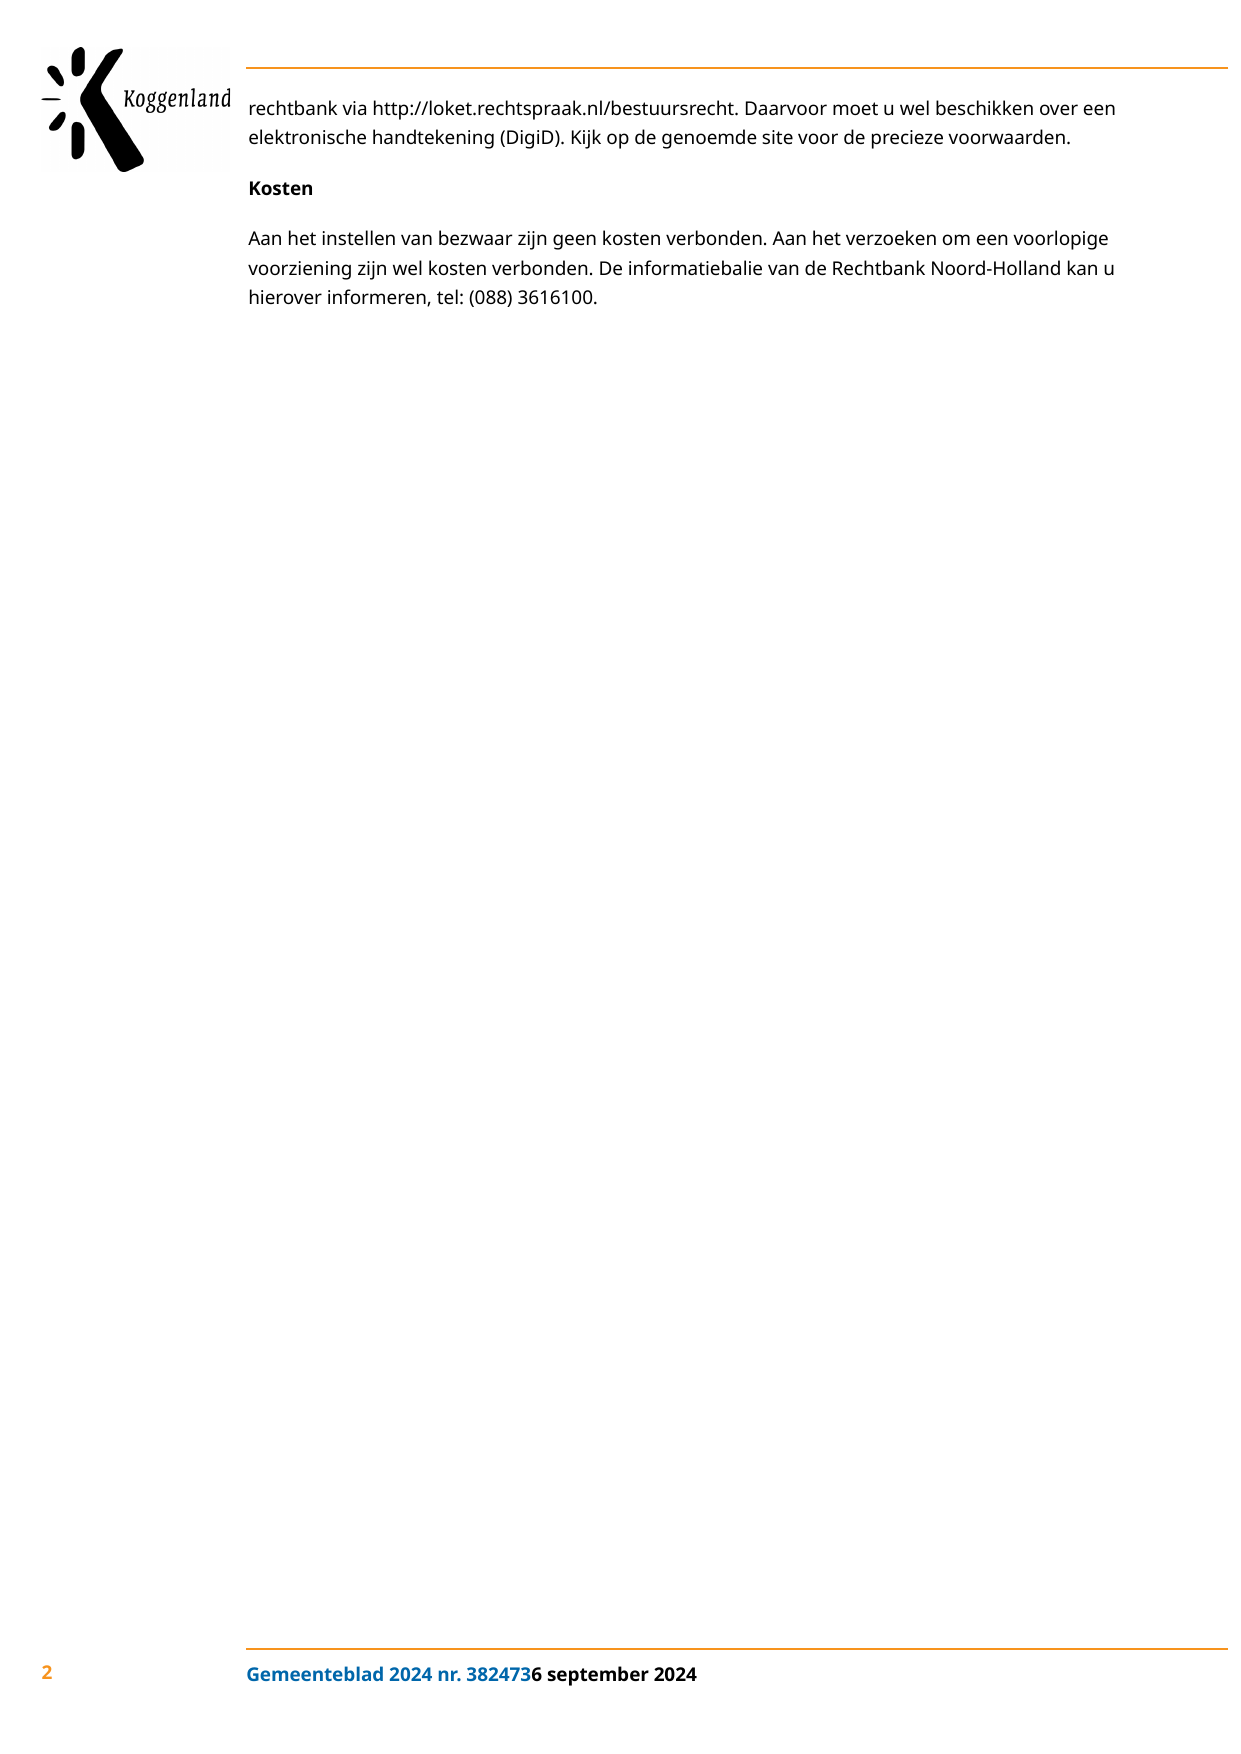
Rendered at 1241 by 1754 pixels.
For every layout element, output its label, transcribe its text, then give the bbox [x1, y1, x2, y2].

text rechtbank via http://loket.rechtspraak.nl/bestuursrecht. Daarvoor moet u wel beschikken over een elektronische handtekening (DigiD). Kijk op de genoemde site voor de precieze voorwaarden. [248, 95, 1152, 150]
text Kosten [248, 175, 1152, 201]
text Aan het instellen van bezwaar zijn geen kosten verbonden. Aan het verzoeken om een voorlopige voorziening zijn wel kosten verbonden. De informatiebalie van de Rechtbank Noord-Holland kan u hierover informeren, tel: (088) 3616100. [248, 225, 1152, 310]
picture [41, 47, 231, 172]
